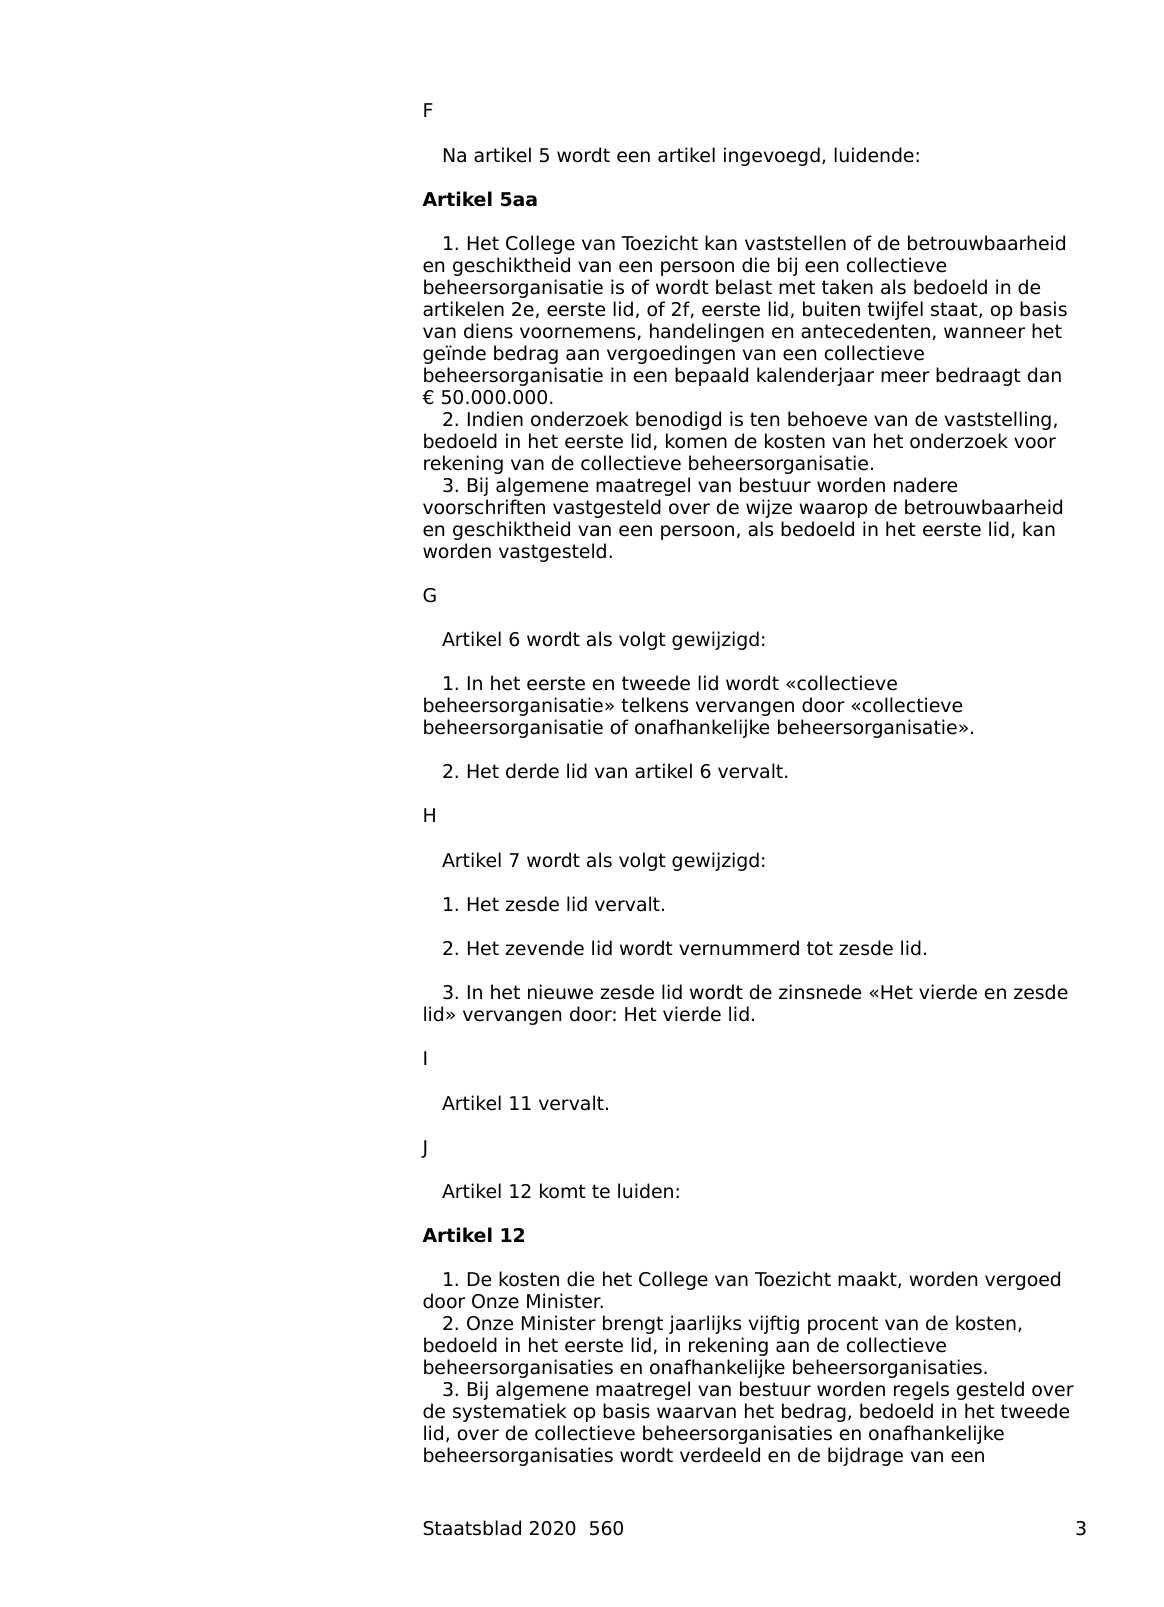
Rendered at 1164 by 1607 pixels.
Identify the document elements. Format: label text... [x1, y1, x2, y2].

text 1. De kosten die het College van Toezicht maakt, worden vergoed door Onze Minister. [422, 1269, 1087, 1313]
text 3. In het nieuwe zesde lid wordt de zinsnede «Het vierde en zesde lid» vervangen door: Het vierde lid. [422, 982, 1087, 1026]
text 1. In het eerste en tweede lid wordt «collectieve beheersorganisatie» telkens vervangen door «collectieve beheersorganisatie of onafhankelijke beheersorganisatie». [422, 673, 1087, 739]
text 2. Onze Minister brengt jaarlijks vijftig procent van de kosten, bedoeld in het eerste lid, in rekening aan de collectieve beheersorganisaties en onafhankelijke beheersorganisaties. [422, 1313, 1087, 1379]
text Artikel 11 vervalt. [422, 1092, 1087, 1114]
text G [422, 585, 1087, 607]
text F [422, 100, 1087, 122]
text Artikel 12 komt te luiden: [422, 1181, 1087, 1203]
text 1. Het zesde lid vervalt. [422, 894, 1087, 916]
text H [422, 805, 1087, 827]
text 3. Bij algemene maatregel van bestuur worden nadere voorschriften vastgesteld over de wijze waarop de betrouwbaarheid en geschiktheid van een persoon, als bedoeld in het eerste lid, kan worden vastgesteld. [422, 475, 1087, 563]
text Na artikel 5 wordt een artikel ingevoegd, luidende: [422, 144, 1087, 167]
text 2. Het zevende lid wordt vernummerd tot zesde lid. [422, 938, 1087, 960]
subtitle Artikel 5aa [422, 189, 1087, 211]
text Artikel 6 wordt als volgt gewijzigd: [422, 629, 1087, 651]
text I [422, 1048, 1087, 1070]
text 3. Bij algemene maatregel van bestuur worden regels gesteld over de systematiek op basis waarvan het bedrag, bedoeld in het tweede lid, over de collectieve beheersorganisaties en onafhankelijke beheersorganisaties wordt verdeeld en de bijdrage van een [422, 1379, 1087, 1467]
text 1. Het College van Toezicht kan vaststellen of de betrouwbaarheid en geschiktheid van een persoon die bij een collectieve beheersorganisatie is of wordt belast met taken als bedoeld in de artikelen 2e, eerste lid, of 2f, eerste lid, buiten twijfel staat, op basis van diens voornemens, handelingen en antecedenten, wanneer het geïnde bedrag aan vergoedingen van een collectieve beheersorganisatie in een bepaald kalenderjaar meer bedraagt dan € 50.000.000. [422, 233, 1087, 409]
text 2. Het derde lid van artikel 6 vervalt. [422, 761, 1087, 783]
subtitle Artikel 12 [422, 1225, 1087, 1247]
text J [422, 1137, 1087, 1158]
text Artikel 7 wordt als volgt gewijzigd: [422, 849, 1087, 872]
text 2. Indien onderzoek benodigd is ten behoeve van de vaststelling, bedoeld in het eerste lid, komen de kosten van het onderzoek voor rekening van de collectieve beheersorganisatie. [422, 409, 1087, 475]
